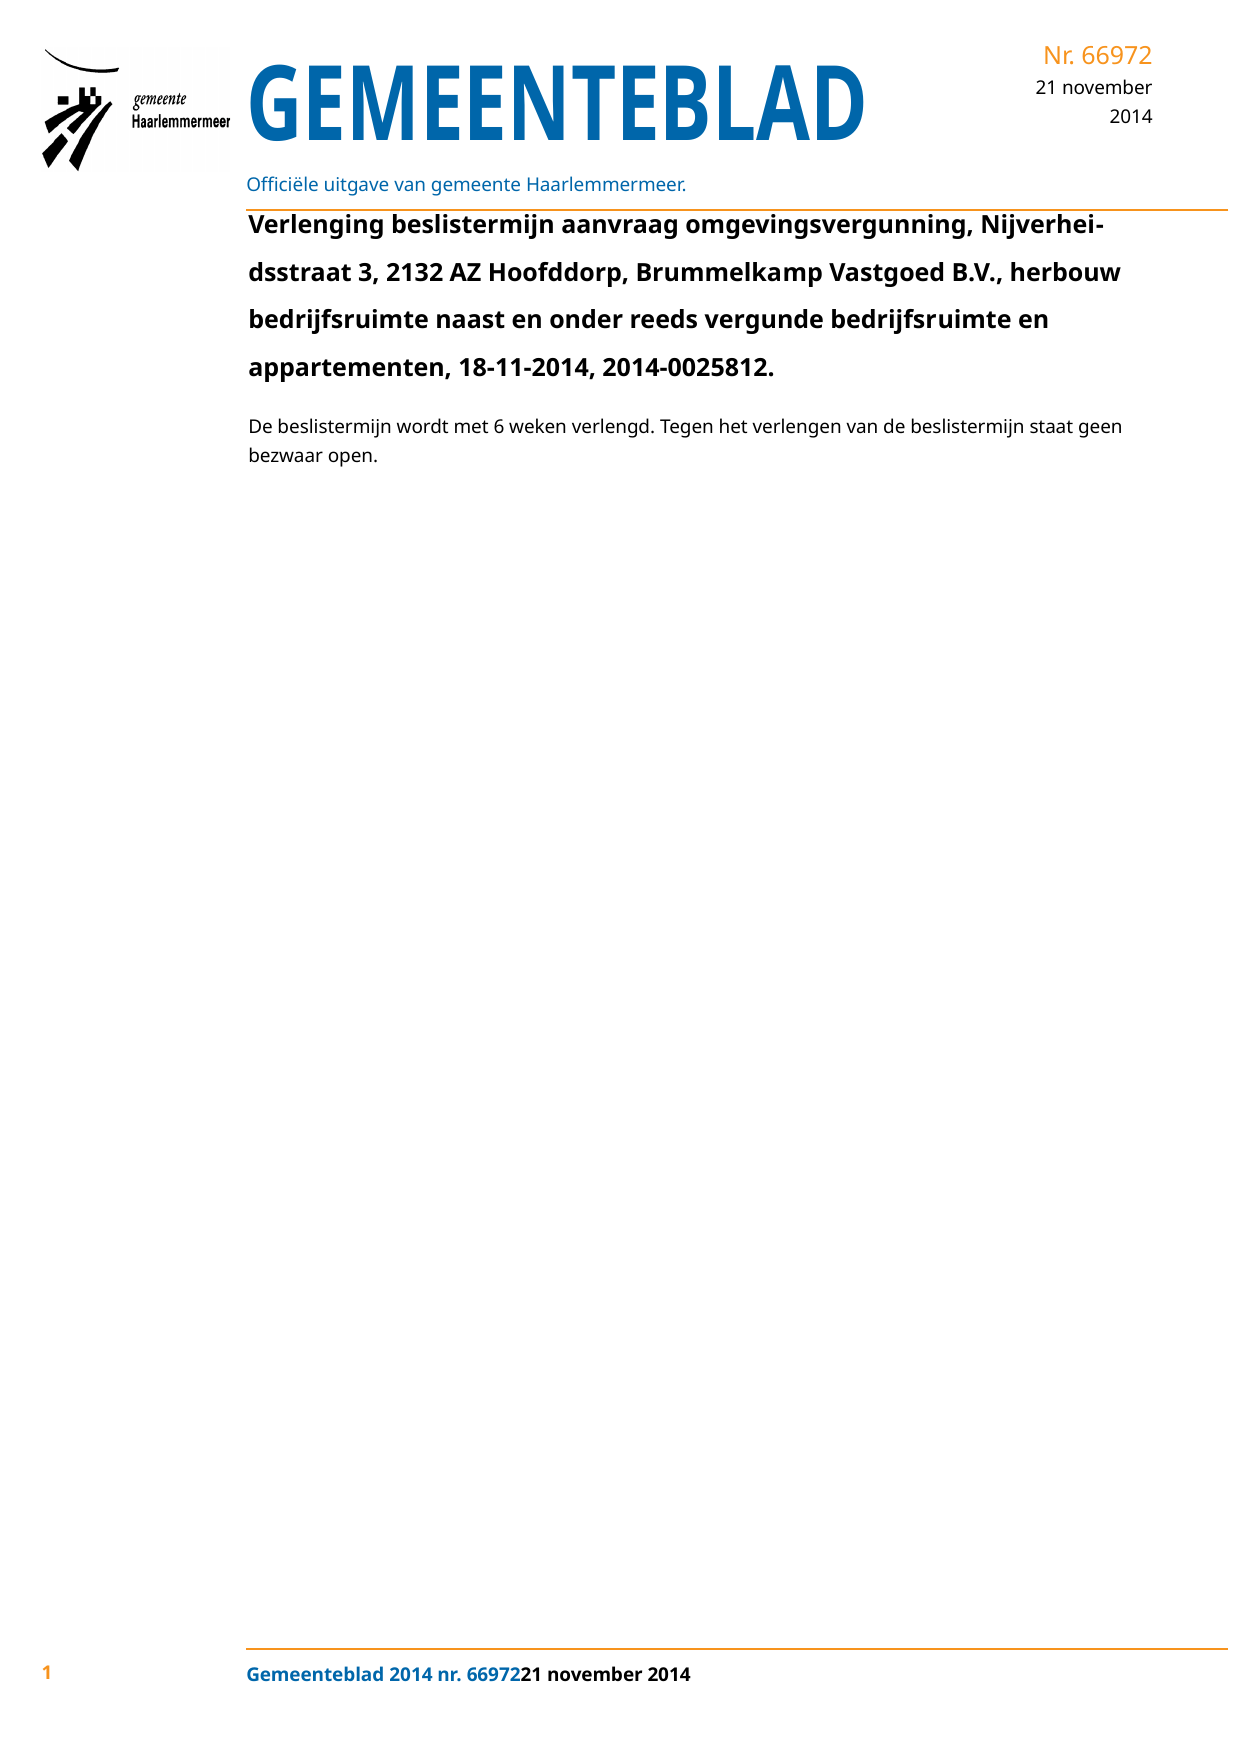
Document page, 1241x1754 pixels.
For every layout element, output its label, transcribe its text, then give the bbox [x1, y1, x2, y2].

picture [41, 47, 231, 172]
text De beslistermijn wordt met 6 weken verlengd. Tegen het verlengen van de beslistermijn staat geen bezwaar open. [248, 413, 1152, 468]
text Verlenging beslistermijn aanvraag omgevingsvergunning, Nijverhei­dsstraat 3, 2132 AZ Hoofddorp, Brummelka­mp Vastgoed B.V., herbouw bedrijfsr­uimte naast en onder reeds vergunde bedrijfsr­uimte en apparteme­nten, 18-11-2014, 2014-0025812. [248, 211, 1152, 384]
